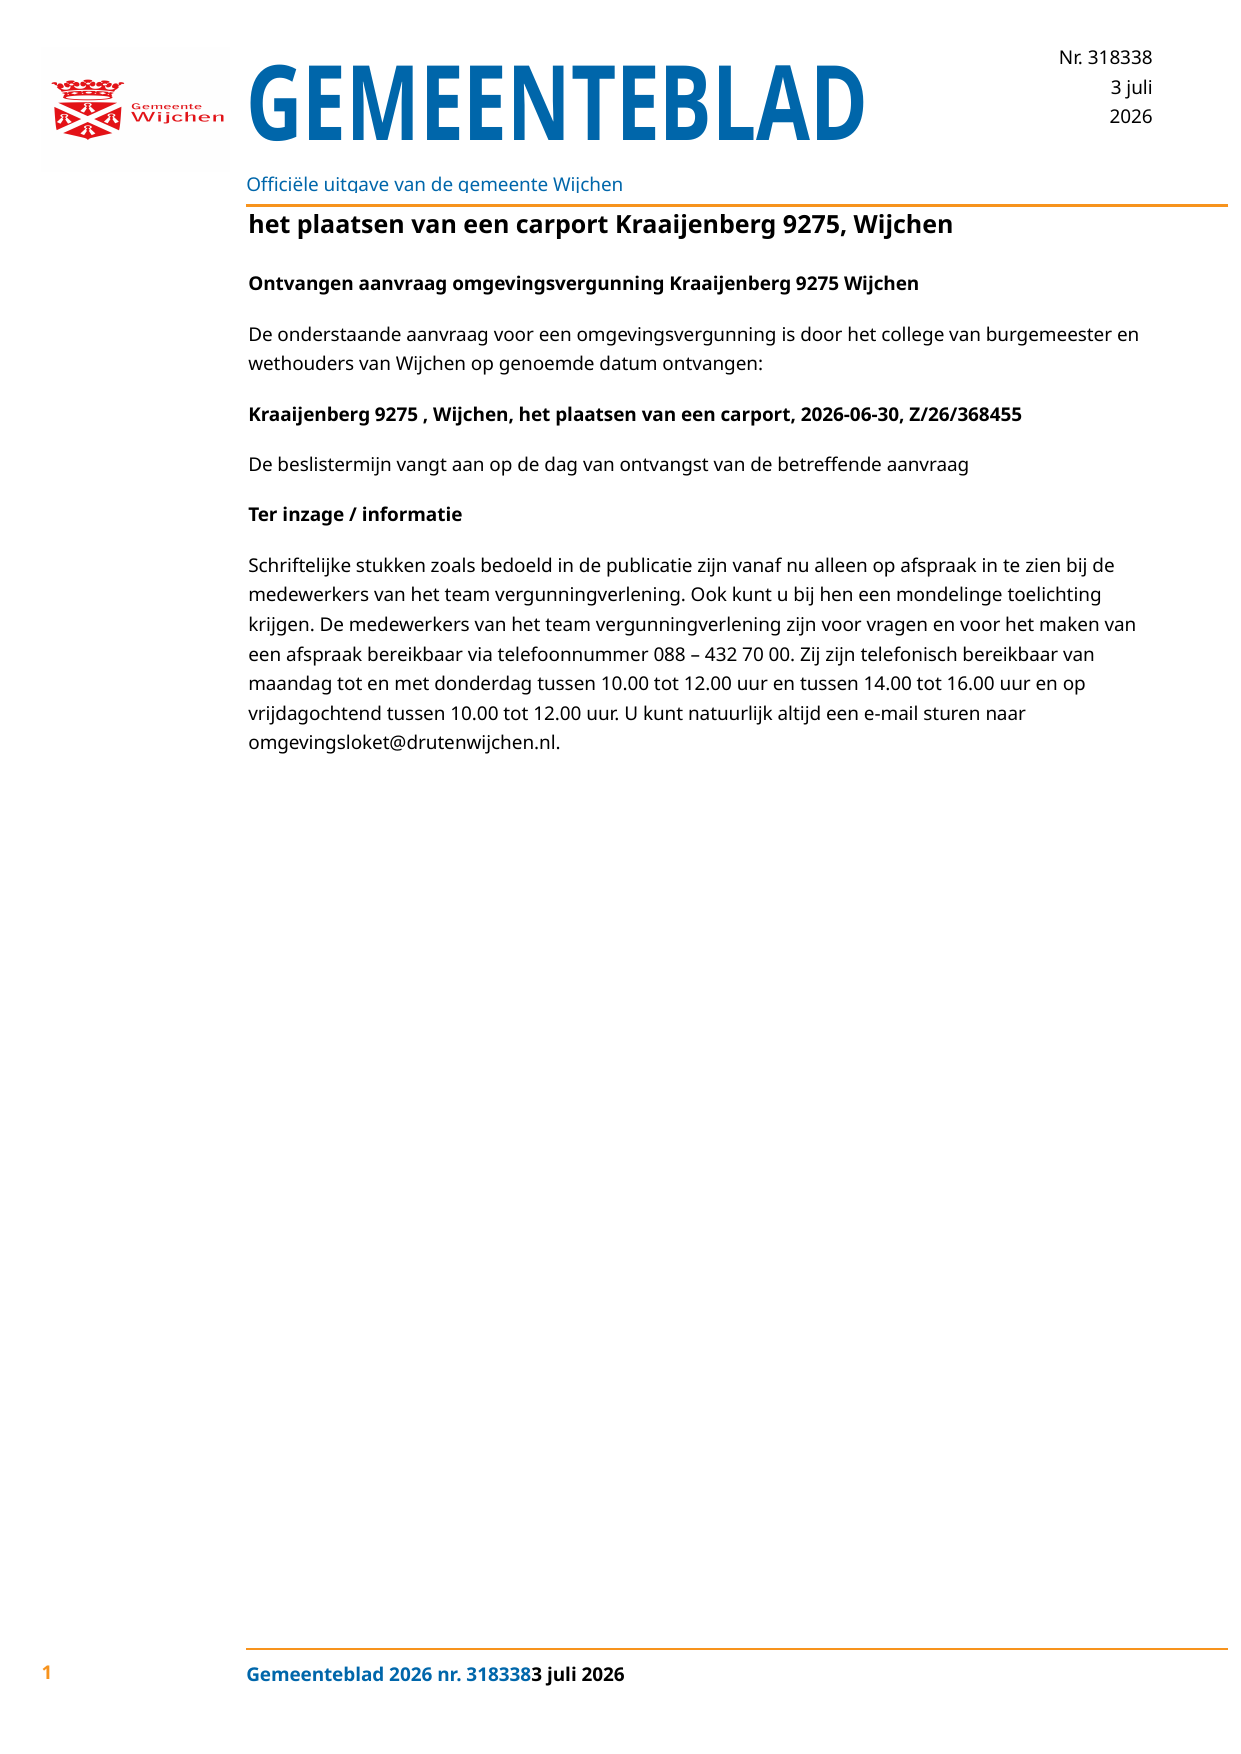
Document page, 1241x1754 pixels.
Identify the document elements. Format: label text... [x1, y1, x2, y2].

text het plaatsen van een carport Kraaijenberg 9275, Wijchen [248, 207, 1152, 241]
text Kraaijenberg 9275 , Wijchen, het plaatsen van een carport, 2026-06-30, Z/26/368455 [248, 401, 1152, 426]
picture [41, 47, 231, 172]
text De beslistermijn vangt aan op de dag van ontvangst van de betreffende aanvraag [248, 451, 1152, 477]
text Ter inzage / informatie [248, 502, 1152, 527]
text Schriftelijke stukken zoals bedoeld in de publicatie zijn vanaf nu alleen op afspraak in te zien bij de medewerkers van het team vergunningverlening. Ook kunt u bij hen een mondelinge toelichting krijgen. De medewerkers van het team vergunningverlening zijn voor vragen en voor het maken van een afspraak bereikbaar via telefoonnummer 088 – 432 70 00. Zij zijn telefonisch bereikbaar van maandag tot en met donderdag tussen 10.00 tot 12.00 uur en tussen 14.00 tot 16.00 uur en op vrijdagochtend tussen 10.00 tot 12.00 uur. U kunt natuurlijk altijd een e-mail sturen naar omgevingsloket@drutenwijchen.nl. [248, 552, 1152, 755]
text Ontvangen aanvraag omgevingsvergunning Kraaijenberg 9275 Wijchen [248, 270, 1152, 296]
text De onderstaande aanvraag voor een omgevingsvergunning is door het college van burgemeester en wethouders van Wijchen op genoemde datum ontvangen: [248, 321, 1152, 376]
